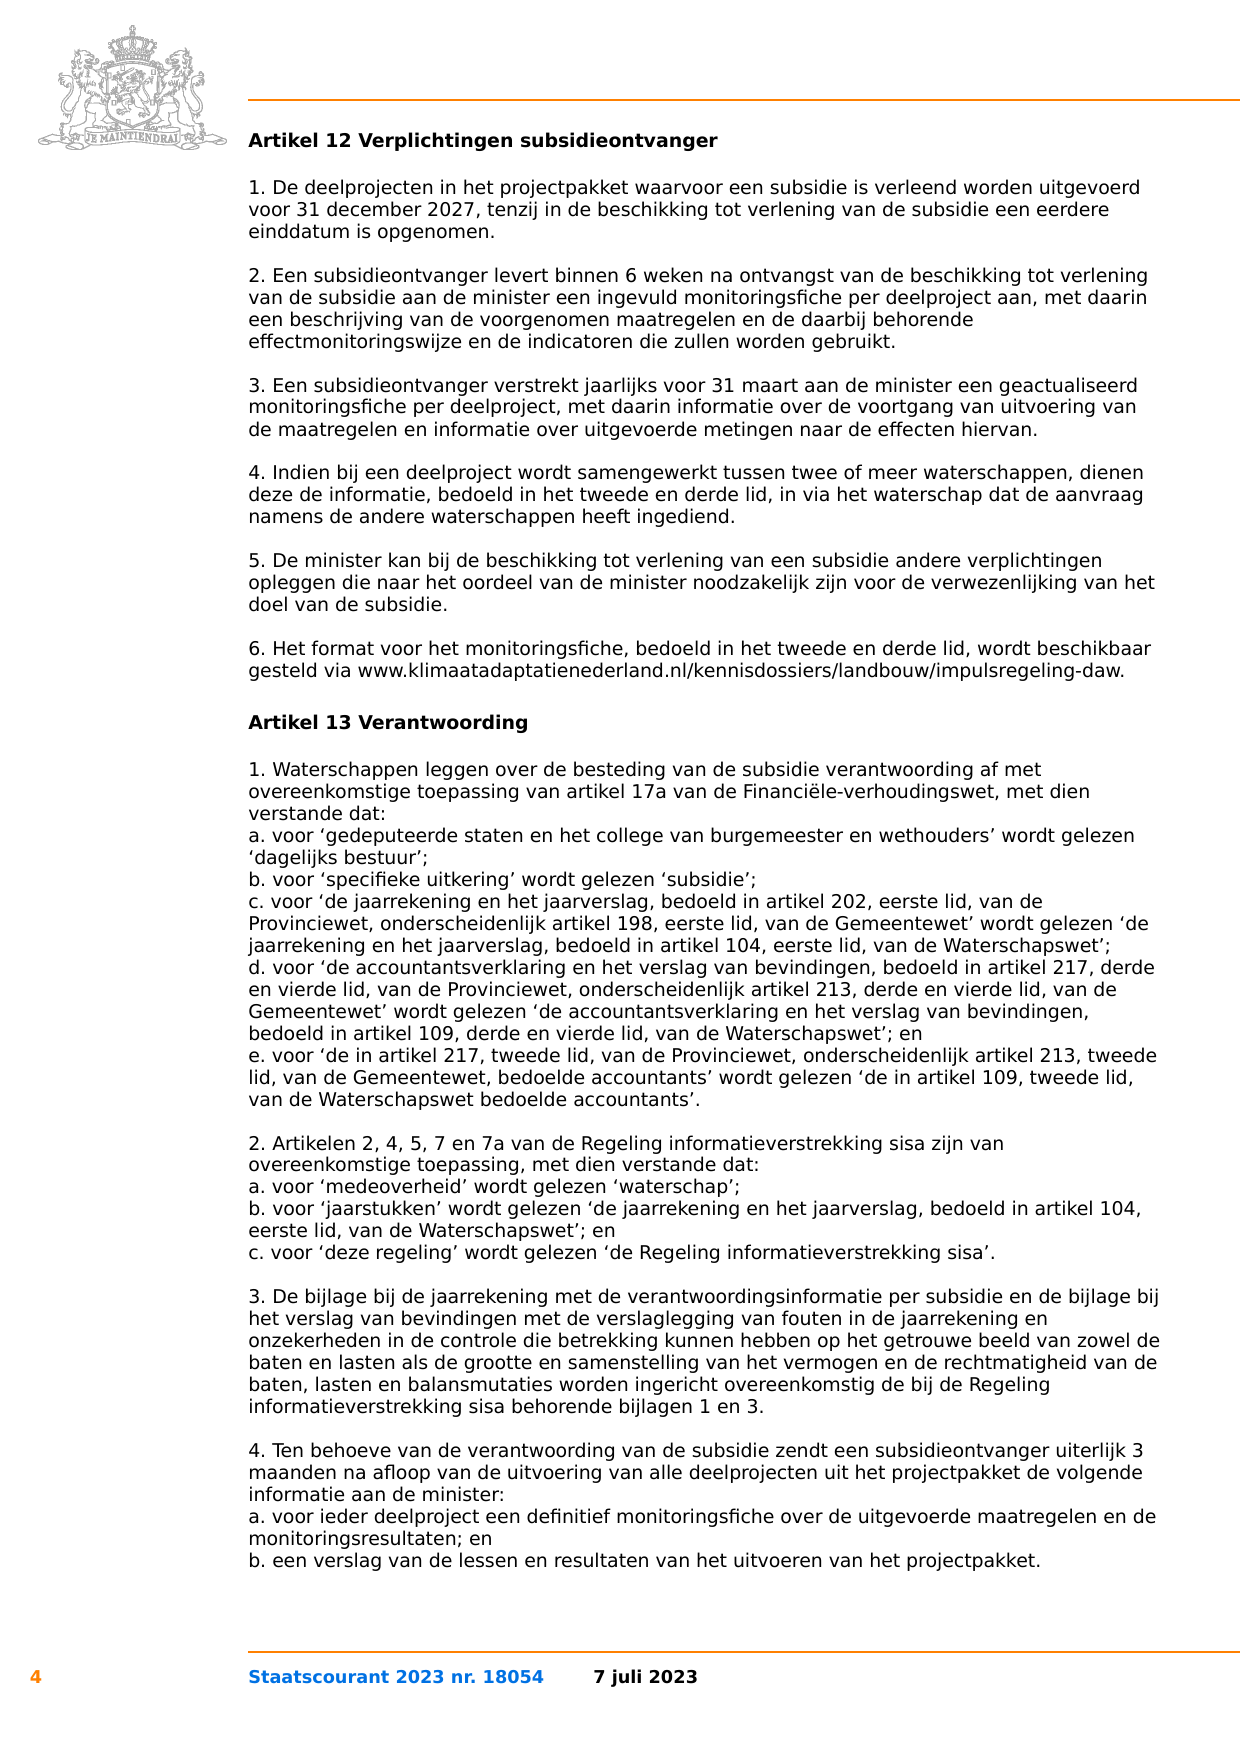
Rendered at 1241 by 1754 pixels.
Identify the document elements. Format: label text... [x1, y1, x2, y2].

text 1. Waterschappen leggen over de besteding van de subsidie verantwoording af met overeenkomstige toepassing van artikel 17a van de Financiële-verhoudingswet, met dien verstande dat: [248, 759, 1163, 825]
text 6. Het format voor het monitoringsfiche, bedoeld in het tweede en derde lid, wordt beschikbaar gesteld via www.klimaatadaptatienederland.nl/kennisdossiers/landbouw/impulsregeling-daw. [248, 638, 1163, 682]
text c. voor ‘deze regeling’ wordt gelezen ‘de Regeling informatieverstrekking sisa’. [248, 1242, 1163, 1264]
text 5. De minister kan bij de beschikking tot verlening van een subsidie andere verplichtingen opleggen die naar het oordeel van de minister noodzakelijk zijn voor de verwezenlijking van het doel van de subsidie. [248, 550, 1163, 616]
text 4. Indien bij een deelproject wordt samengewerkt tussen twee of meer waterschappen, dienen deze de informatie, bedoeld in het tweede en derde lid, in via het waterschap dat de aanvraag namens de andere waterschappen heeft ingediend. [248, 462, 1163, 528]
text a. voor ‘medeoverheid’ wordt gelezen ‘waterschap’; [248, 1176, 1163, 1198]
text 4. Ten behoeve van de verantwoording van de subsidie zendt een subsidieontvanger uiterlijk 3 maanden na afloop van de uitvoering van alle deelprojecten uit het projectpakket de volgende informatie aan de minister: [248, 1440, 1163, 1506]
text 2. Artikelen 2, 4, 5, 7 en 7a van de Regeling informatieverstrekking sisa zijn van overeenkomstige toepassing, met dien verstande dat: [248, 1132, 1163, 1176]
picture [38, 25, 227, 150]
text d. voor ‘de accountantsverklaring en het verslag van bevindingen, bedoeld in artikel 217, derde en vierde lid, van de Provinciewet, onderscheidenlijk artikel 213, derde en vierde lid, van de Gemeentewet’ wordt gelezen ‘de accountantsverklaring en het verslag van bevindingen, bedoeld in artikel 109, derde en vierde lid, van de Waterschapswet’; en [248, 957, 1163, 1044]
text b. voor ‘specifieke uitkering’ wordt gelezen ‘subsidie’; [248, 869, 1163, 891]
text 3. Een subsidieontvanger verstrekt jaarlijks voor 31 maart aan de minister een geactualiseerd monitoringsfiche per deelproject, met daarin informatie over de voortgang van uitvoering van de maatregelen en informatie over uitgevoerde metingen naar de effecten hiervan. [248, 374, 1163, 440]
subtitle Artikel 12 Verplichtingen subsidieontvanger [248, 130, 1163, 152]
text a. voor ‘gedeputeerde staten en het college van burgemeester en wethouders’ wordt gelezen ‘dagelijks bestuur’; [248, 825, 1163, 869]
text b. voor ‘jaarstukken’ wordt gelezen ‘de jaarrekening en het jaarverslag, bedoeld in artikel 104, eerste lid, van de Waterschapswet’; en [248, 1198, 1163, 1242]
text b. een verslag van de lessen en resultaten van het uitvoeren van het projectpakket. [248, 1550, 1163, 1572]
text 3. De bijlage bij de jaarrekening met de verantwoordingsinformatie per subsidie en de bijlage bij het verslag van bevindingen met de verslaglegging van fouten in de jaarrekening en onzekerheden in de controle die betrekking kunnen hebben op het getrouwe beeld van zowel de baten en lasten als de grootte en samenstelling van het vermogen en de rechtmatigheid van de baten, lasten en balansmutaties worden ingericht overeenkomstig de bij de Regeling informatieverstrekking sisa behorende bijlagen 1 en 3. [248, 1286, 1163, 1418]
text a. voor ieder deelproject een definitief monitoringsfiche over de uitgevoerde maatregelen en de monitoringsresultaten; en [248, 1506, 1163, 1550]
text 2. Een subsidieontvanger levert binnen 6 weken na ontvangst van de beschikking tot verlening van de subsidie aan de minister een ingevuld monitoringsfiche per deelproject aan, met daarin een beschrijving van de voorgenomen maatregelen en de daarbij behorende effectmonitoringswijze en de indicatoren die zullen worden gebruikt. [248, 265, 1163, 353]
text e. voor ‘de in artikel 217, tweede lid, van de Provinciewet, onderscheidenlijk artikel 213, tweede lid, van de Gemeentewet, bedoelde accountants’ wordt gelezen ‘de in artikel 109, tweede lid, van de Waterschapswet bedoelde accountants’. [248, 1044, 1163, 1111]
text 1. De deelprojecten in het projectpakket waarvoor een subsidie is verleend worden uitgevoerd voor 31 december 2027, tenzij in de beschikking tot verlening van de subsidie een eerdere einddatum is opgenomen. [248, 177, 1163, 243]
text c. voor ‘de jaarrekening en het jaarverslag, bedoeld in artikel 202, eerste lid, van de Provinciewet, onderscheidenlijk artikel 198, eerste lid, van de Gemeentewet’ wordt gelezen ‘de jaarrekening en het jaarverslag, bedoeld in artikel 104, eerste lid, van de Waterschapswet’; [248, 891, 1163, 957]
subtitle Artikel 13 Verantwoording [248, 712, 1163, 734]
